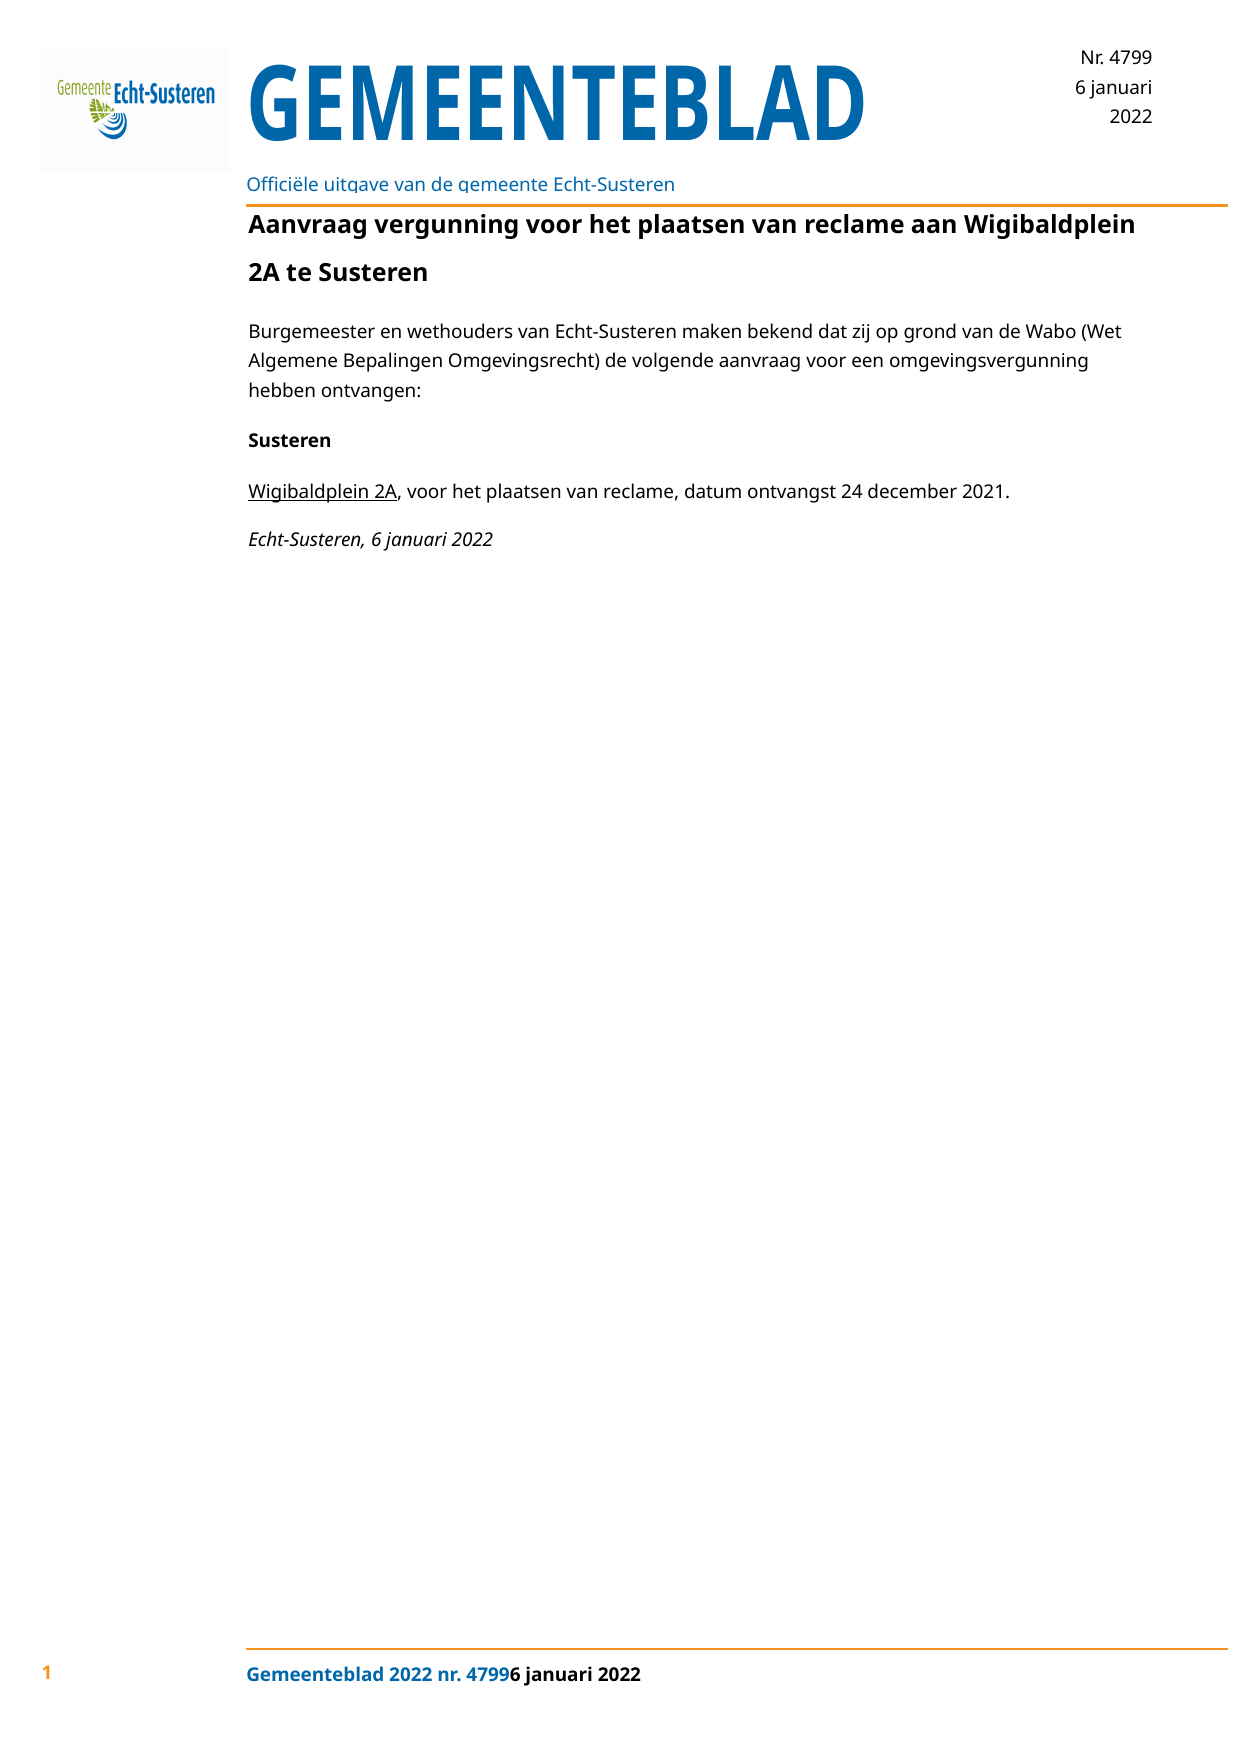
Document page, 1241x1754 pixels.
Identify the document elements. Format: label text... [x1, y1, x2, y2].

text Burgemeester en wethouders van Echt-Susteren maken bekend dat zij op grond van de Wabo (Wet Algemene Bepalingen Omgevingsrecht) de volgende aanvraag voor een omgevingsvergunning hebben ontvangen: [248, 318, 1152, 403]
text Echt-Susteren, 6 januari 2022 [248, 526, 1152, 551]
text Wigibaldplein 2A, voor het plaatsen van reclame, datum ontvangst 24 december 2021. [248, 478, 1152, 504]
text Aanvraag vergunning voor het plaatsen van reclame aan Wigibaldplein 2A te Susteren [248, 207, 1152, 288]
picture [41, 47, 231, 172]
text Susteren [248, 427, 1152, 453]
